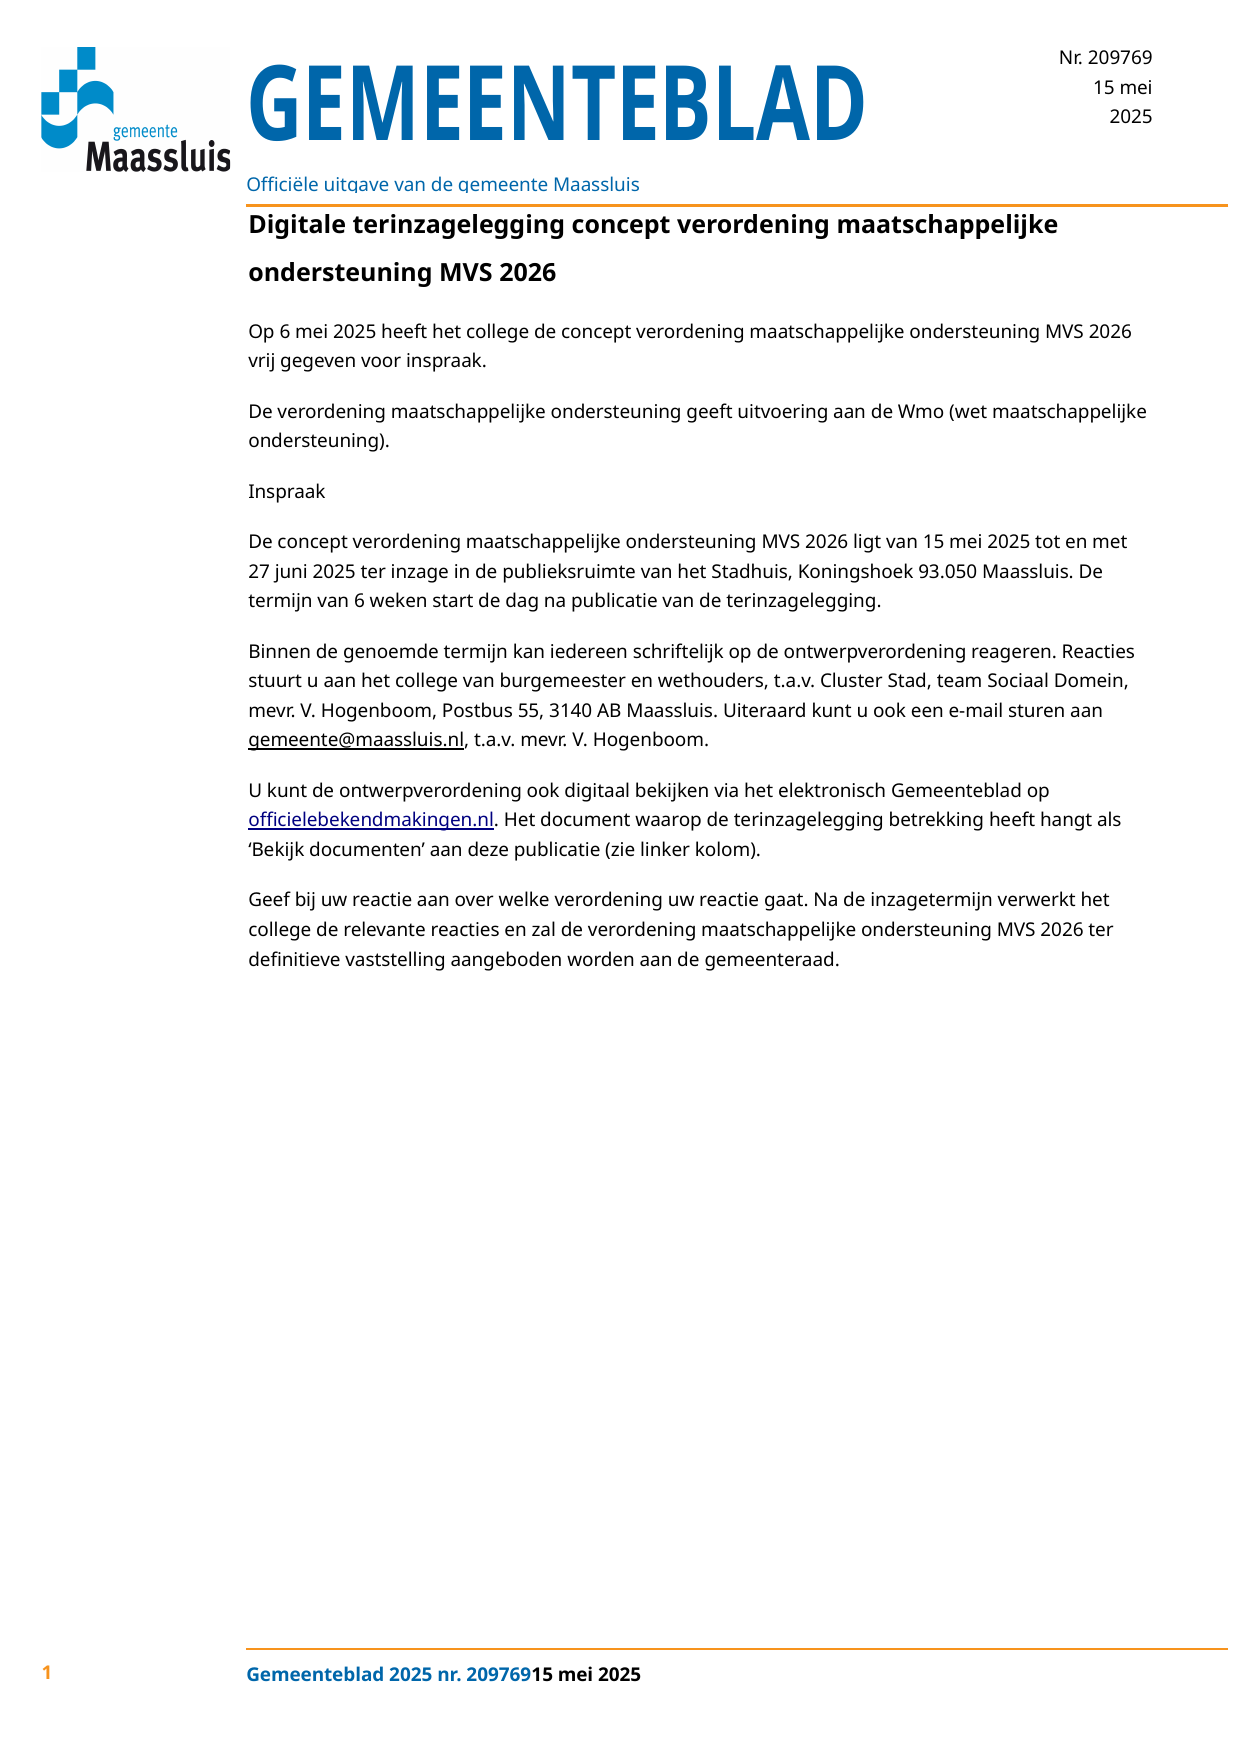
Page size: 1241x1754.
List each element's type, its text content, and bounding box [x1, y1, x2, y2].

text Binnen de genoemde termijn kan iedereen schriftelijk op de ontwerpverordening reageren. Reacties stuurt u aan het college van burgemeester en wethouders, t.a.v. Cluster Stad, team Sociaal Domein, mevr. V. Hogenboom, Postbus 55, 3140 AB Maassluis. Uiteraard kunt u ook een e-mail sturen aan gemeente@maassluis.nl, t.a.v. mevr. V. Hogenboom. [248, 638, 1152, 752]
text De verordening maatschappelijke ondersteuning geeft uitvoering aan de Wmo (wet maatschappelijke ondersteuning). [248, 398, 1152, 453]
text Digitale terinzagelegging concept verordening maatschappelijke ondersteuning MVS 2026 [248, 207, 1152, 288]
picture [41, 47, 77, 92]
text Op 6 mei 2025 heeft het college de concept verordening maatschappelijke ondersteuning MVS 2026 vrij gegeven voor inspraak. [248, 318, 1152, 373]
text Geef bij uw reactie aan over welke verordening uw reactie gaat. Na de inzagetermijn verwerkt het college de relevante reacties en zal de verordening maatschappelijke ondersteuning MVS 2026 ter definitieve vaststelling aangeboden worden aan de gemeenteraad. [248, 887, 1152, 972]
picture [41, 47, 231, 172]
text Inspraak [248, 478, 1152, 504]
text U kunt de ontwerpverordening ook digitaal bekijken via het elektronisch Gemeenteblad op officielebekendmakingen.nl. Het document waarop de terinzagelegging betrekking heeft hangt als ‘Bekijk documenten’ aan deze publicatie (zie linker kolom). [248, 777, 1152, 862]
text De concept verordening maatschappelijke ondersteuning MVS 2026 ligt van 15 mei 2025 tot en met 27 juni 2025 ter inzage in de publieksruimte van het Stadhuis, Koningshoek 93.050 Maassluis. De termijn van 6 weken start de dag na publicatie van de terinzagelegging. [248, 528, 1152, 613]
